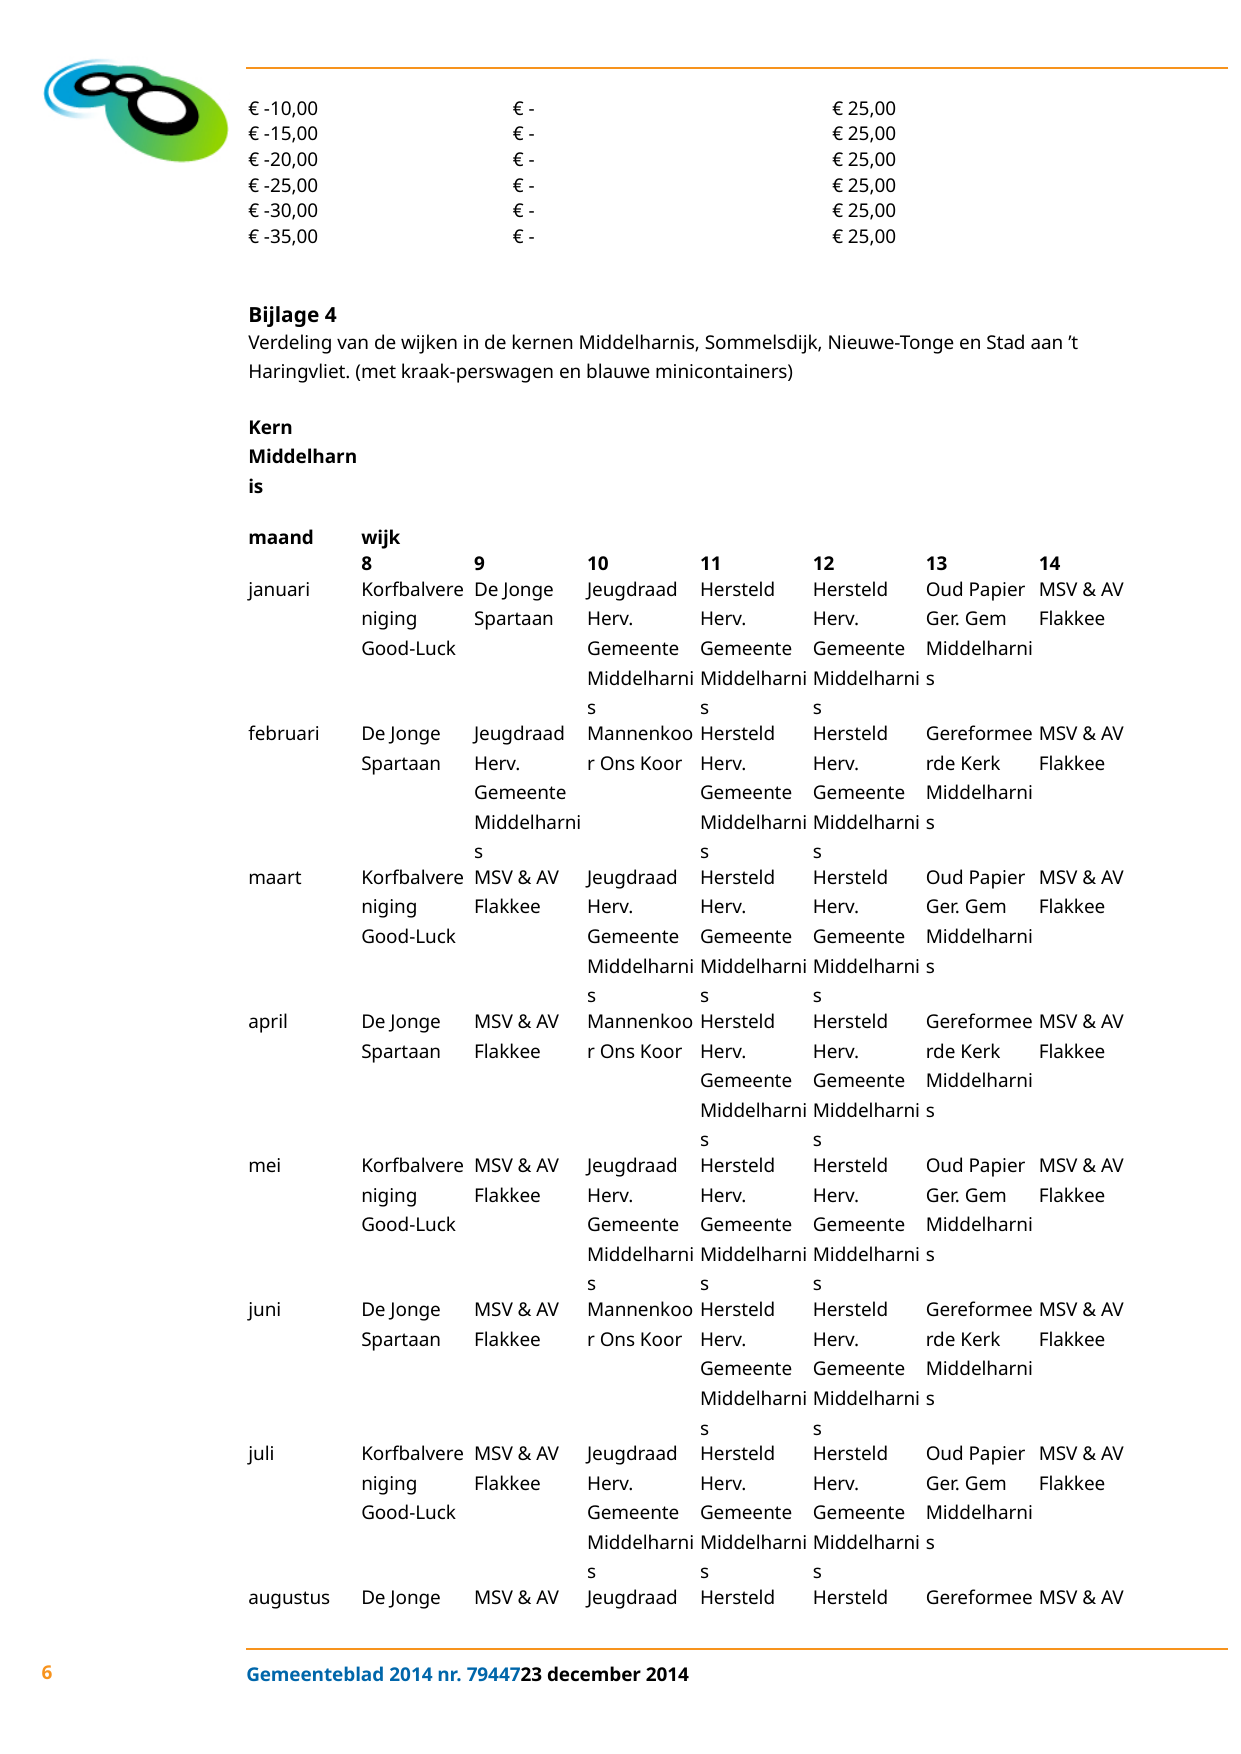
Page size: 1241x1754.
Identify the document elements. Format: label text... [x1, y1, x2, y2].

table_cell Gereformeerde Kerk Middelharnis [926, 720, 1038, 864]
table_cell Hersteld Herv. Gemeente Middelharnis [700, 1440, 813, 1584]
table_header [587, 414, 700, 499]
table_cell Hersteld Herv. Gemeente Middelharnis [813, 1008, 926, 1152]
table_cell [248, 499, 361, 524]
table_cell Jeugdraad Herv. Gemeente Middelharnis [587, 1152, 700, 1296]
table_cell € 25,00 [832, 121, 1152, 146]
table_cell € 25,00 [832, 224, 1152, 249]
table_cell Hersteld Herv. Gemeente Middelharnis [813, 1296, 926, 1440]
table_cell € -15,00 [248, 121, 513, 146]
table_header [474, 414, 587, 499]
table_cell Mannenkoor Ons Koor [587, 720, 700, 864]
table_cell 14 [1039, 550, 1152, 576]
table_cell 9 [474, 550, 587, 576]
table_cell Gereformeerde Kerk Middelharnis [926, 1296, 1038, 1440]
table_cell juli [248, 1440, 361, 1584]
table_header [700, 414, 813, 499]
picture [41, 47, 231, 172]
table_cell De Jonge Spartaan [361, 1008, 474, 1152]
table_cell [926, 499, 1038, 524]
table_cell [361, 499, 474, 524]
table_cell mei [248, 1152, 361, 1296]
table_cell [813, 499, 926, 524]
table_cell Jeugdraad Herv. Gemeente Middelharnis [587, 1440, 700, 1584]
text Bijlage 4 [248, 301, 1152, 329]
table_cell De Jonge [361, 1585, 474, 1610]
table_cell Hersteld Herv. Gemeente Middelharnis [700, 576, 813, 720]
table_cell € - [513, 146, 832, 172]
table_cell 10 [587, 550, 700, 576]
table_cell Oud Papier Ger. Gem Middelharnis [926, 576, 1038, 720]
table_cell maart [248, 864, 361, 1008]
table_cell € - [513, 224, 832, 249]
table_cell [248, 550, 361, 576]
table_cell MSV & AV Flakkee [1039, 1440, 1152, 1584]
table_cell Korfbalvereniging Good-Luck [361, 1152, 474, 1296]
table_cell 12 [813, 550, 926, 576]
table_cell Jeugdraad Herv. Gemeente Middelharnis [474, 720, 587, 864]
table_cell MSV & AV Flakkee [1039, 720, 1152, 864]
table_cell € 25,00 [832, 146, 1152, 172]
table_cell Gereformeerde Kerk Middelharnis [926, 1008, 1038, 1152]
text Verdeling van de wijken in de kernen Middelharnis, Sommelsdijk, Nieuwe-Tonge en Stad aan ’t Haringvliet. (met kraak-perswagen en blauwe minicontainers) [248, 329, 1152, 384]
table_cell € -10,00 [248, 95, 513, 121]
table_cell Hersteld Herv. Gemeente Middelharnis [700, 864, 813, 1008]
table_cell Hersteld Herv. Gemeente Middelharnis [813, 1440, 926, 1584]
table_cell Hersteld [813, 1585, 926, 1610]
table_cell Hersteld Herv. Gemeente Middelharnis [813, 720, 926, 864]
table_cell [474, 499, 587, 524]
table_cell Jeugdraad Herv. Gemeente Middelharnis [587, 864, 700, 1008]
table_cell Hersteld [700, 1585, 813, 1610]
table_cell Hersteld Herv. Gemeente Middelharnis [700, 1152, 813, 1296]
table_cell € -25,00 [248, 172, 513, 198]
table_cell maand [248, 525, 361, 550]
table_cell Oud Papier Ger. Gem Middelharnis [926, 1152, 1038, 1296]
table_header [361, 414, 474, 499]
table_cell Jeugdraad [587, 1585, 700, 1610]
table_cell De Jonge Spartaan [361, 720, 474, 864]
table_cell € 25,00 [832, 198, 1152, 223]
table_cell april [248, 1008, 361, 1152]
table_cell Korfbalvereniging Good-Luck [361, 1440, 474, 1584]
table_cell februari [248, 720, 361, 864]
table_cell [587, 499, 700, 524]
table_cell MSV & AV Flakkee [1039, 1152, 1152, 1296]
table_cell € 25,00 [832, 95, 1152, 121]
table_cell [700, 499, 813, 524]
table_cell MSV & AV Flakkee [1039, 1008, 1152, 1152]
table_cell Hersteld Herv. Gemeente Middelharnis [700, 1008, 813, 1152]
table_cell De Jonge Spartaan [474, 576, 587, 720]
table_cell € - [513, 121, 832, 146]
table_cell augustus [248, 1585, 361, 1610]
table_cell Oud Papier Ger. Gem Middelharnis [926, 1440, 1038, 1584]
table_cell € -35,00 [248, 224, 513, 249]
table_header [813, 414, 926, 499]
table_cell De Jonge Spartaan [361, 1296, 474, 1440]
table_cell MSV & AV Flakkee [474, 1152, 587, 1296]
table_cell 13 [926, 550, 1038, 576]
table_cell € - [513, 172, 832, 198]
table_cell MSV & AV [474, 1585, 587, 1610]
table_cell € - [513, 198, 832, 223]
table_cell MSV & AV [1039, 1585, 1152, 1610]
table_cell wijk [361, 525, 474, 550]
table_cell [1039, 499, 1152, 524]
table_cell MSV & AV Flakkee [474, 1440, 587, 1584]
table_header [926, 414, 1038, 499]
table_cell januari [248, 576, 361, 720]
table_cell Hersteld Herv. Gemeente Middelharnis [813, 576, 926, 720]
table_cell Jeugdraad Herv. Gemeente Middelharnis [587, 576, 700, 720]
table_cell Korfbalvereniging Good-Luck [361, 864, 474, 1008]
table_cell MSV & AV Flakkee [1039, 864, 1152, 1008]
table_cell Gereformee [926, 1585, 1038, 1610]
table_cell juni [248, 1296, 361, 1440]
table_cell MSV & AV Flakkee [1039, 1296, 1152, 1440]
table_cell MSV & AV Flakkee [474, 1296, 587, 1440]
table_cell € -30,00 [248, 198, 513, 223]
table_cell MSV & AV Flakkee [474, 864, 587, 1008]
table_cell 8 [361, 550, 474, 576]
table_cell Mannenkoor Ons Koor [587, 1296, 700, 1440]
table_cell € -20,00 [248, 146, 513, 172]
table_cell Hersteld Herv. Gemeente Middelharnis [700, 1296, 813, 1440]
table_cell Korfbalvereniging Good-Luck [361, 576, 474, 720]
table_cell Oud Papier Ger. Gem Middelharnis [926, 864, 1038, 1008]
table_cell € - [513, 95, 832, 121]
table_cell Hersteld Herv. Gemeente Middelharnis [700, 720, 813, 864]
table_cell Hersteld Herv. Gemeente Middelharnis [813, 864, 926, 1008]
table_cell 11 [700, 550, 813, 576]
table_cell MSV & AV Flakkee [474, 1008, 587, 1152]
table_cell Mannenkoor Ons Koor [587, 1008, 700, 1152]
table_header Kern Middelharnis [248, 414, 361, 499]
table_cell Hersteld Herv. Gemeente Middelharnis [813, 1152, 926, 1296]
table_cell MSV & AV Flakkee [1039, 576, 1152, 720]
table_cell € 25,00 [832, 172, 1152, 198]
